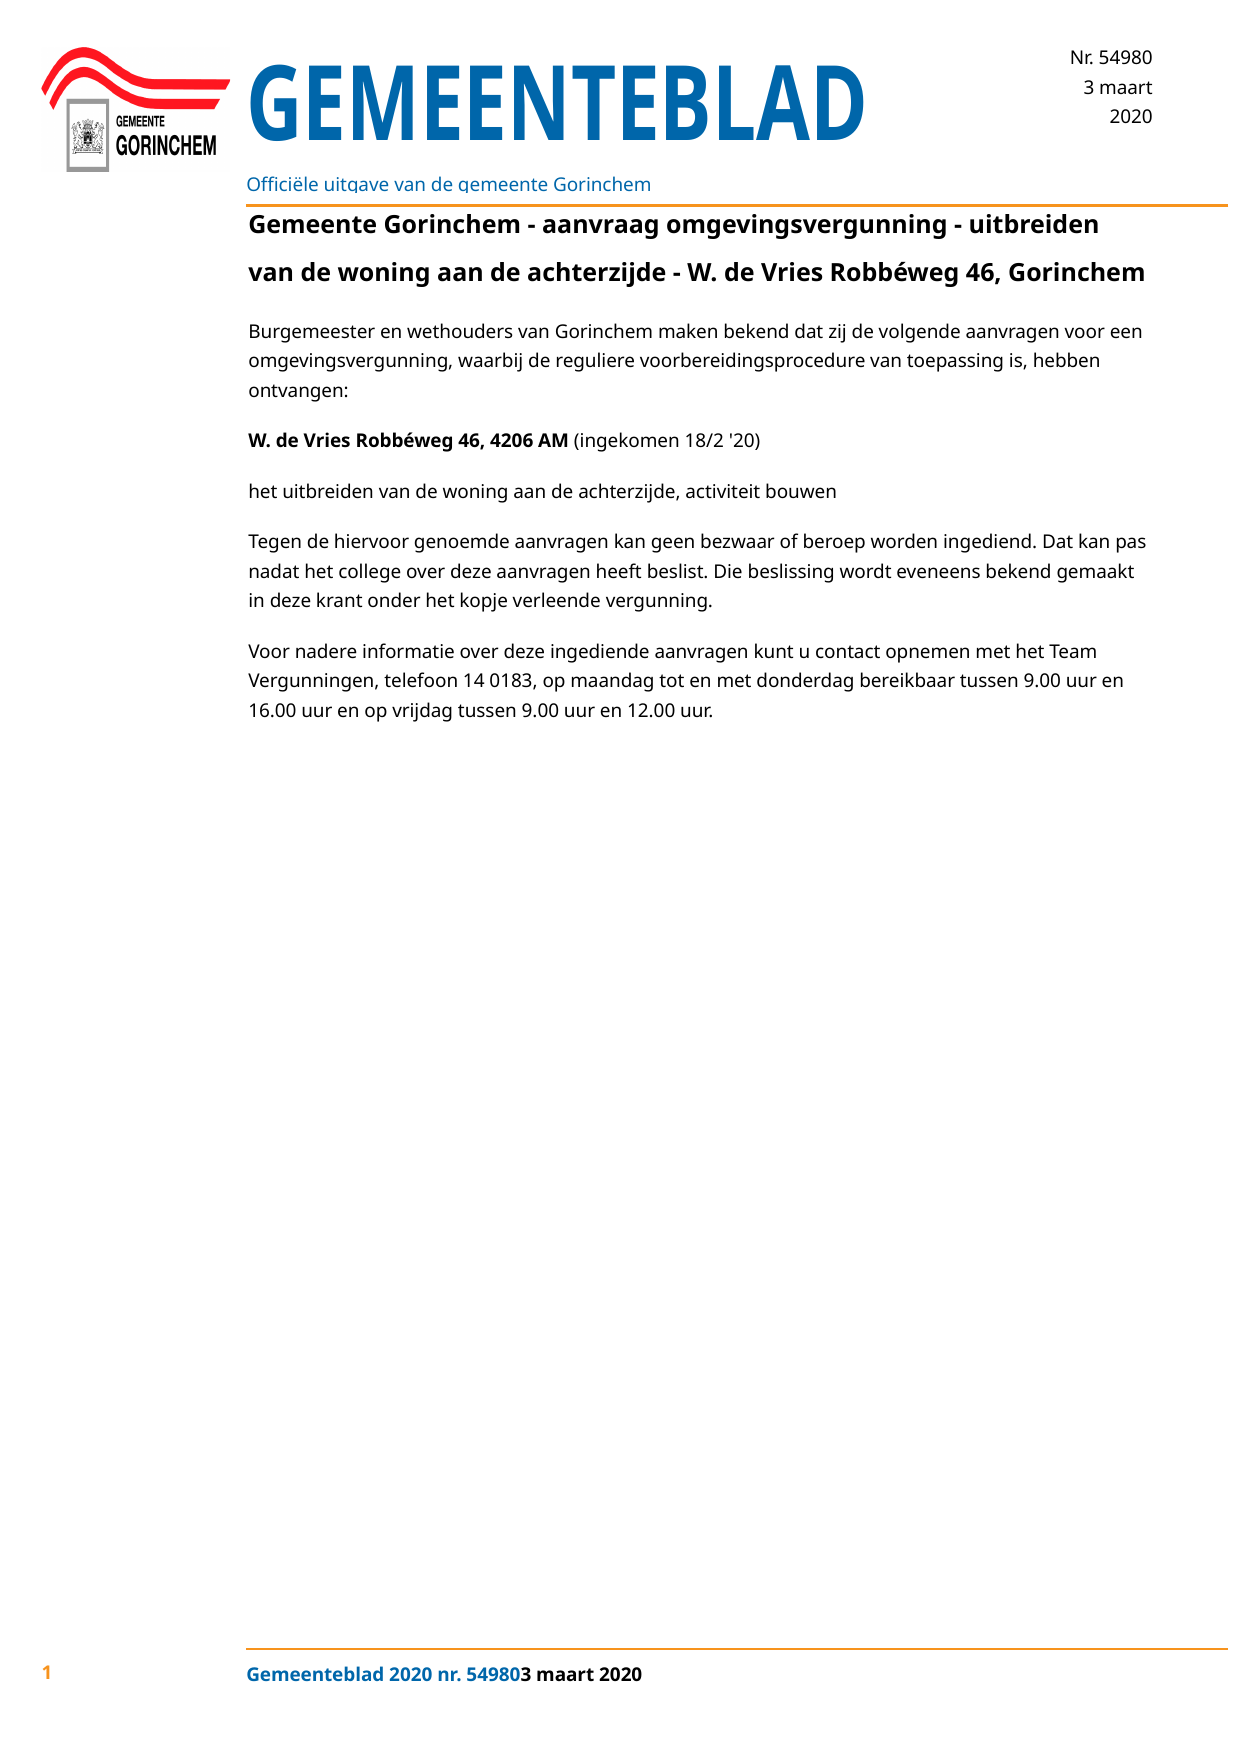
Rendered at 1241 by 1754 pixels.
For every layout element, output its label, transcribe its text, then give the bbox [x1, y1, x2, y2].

picture [41, 47, 231, 172]
text Tegen de hiervoor genoemde aanvragen kan geen bezwaar of beroep worden ingediend. Dat kan pas nadat het college over deze aanvragen heeft beslist. Die beslissing wordt eveneens bekend gemaakt in deze krant onder het kopje verleende vergunning. [248, 528, 1152, 613]
text Voor nadere informatie over deze ingediende aanvragen kunt u contact opnemen met het Team Vergunningen, telefoon 14 0183, op maandag tot en met donderdag bereikbaar tussen 9.00 uur en 16.00 uur en op vrijdag tussen 9.00 uur en 12.00 uur. [248, 638, 1152, 723]
text Gemeente Gorinchem - aanvraag omgevingsvergunning - uitbreiden van de woning aan de achterzijde - W. de Vries Robbéweg 46, Gorinchem [248, 207, 1152, 288]
text het uitbreiden van de woning aan de achterzijde, activiteit bouwen [248, 478, 1152, 504]
text W. de Vries Robbéweg 46, 4206 AM (ingekomen 18/2 '20) [248, 427, 1152, 453]
text Burgemeester en wethouders van Gorinchem maken bekend dat zij de volgende aanvragen voor een omgevingsvergunning, waarbij de reguliere voorbereidingsprocedure van toepassing is, hebben ontvangen: [248, 318, 1152, 403]
